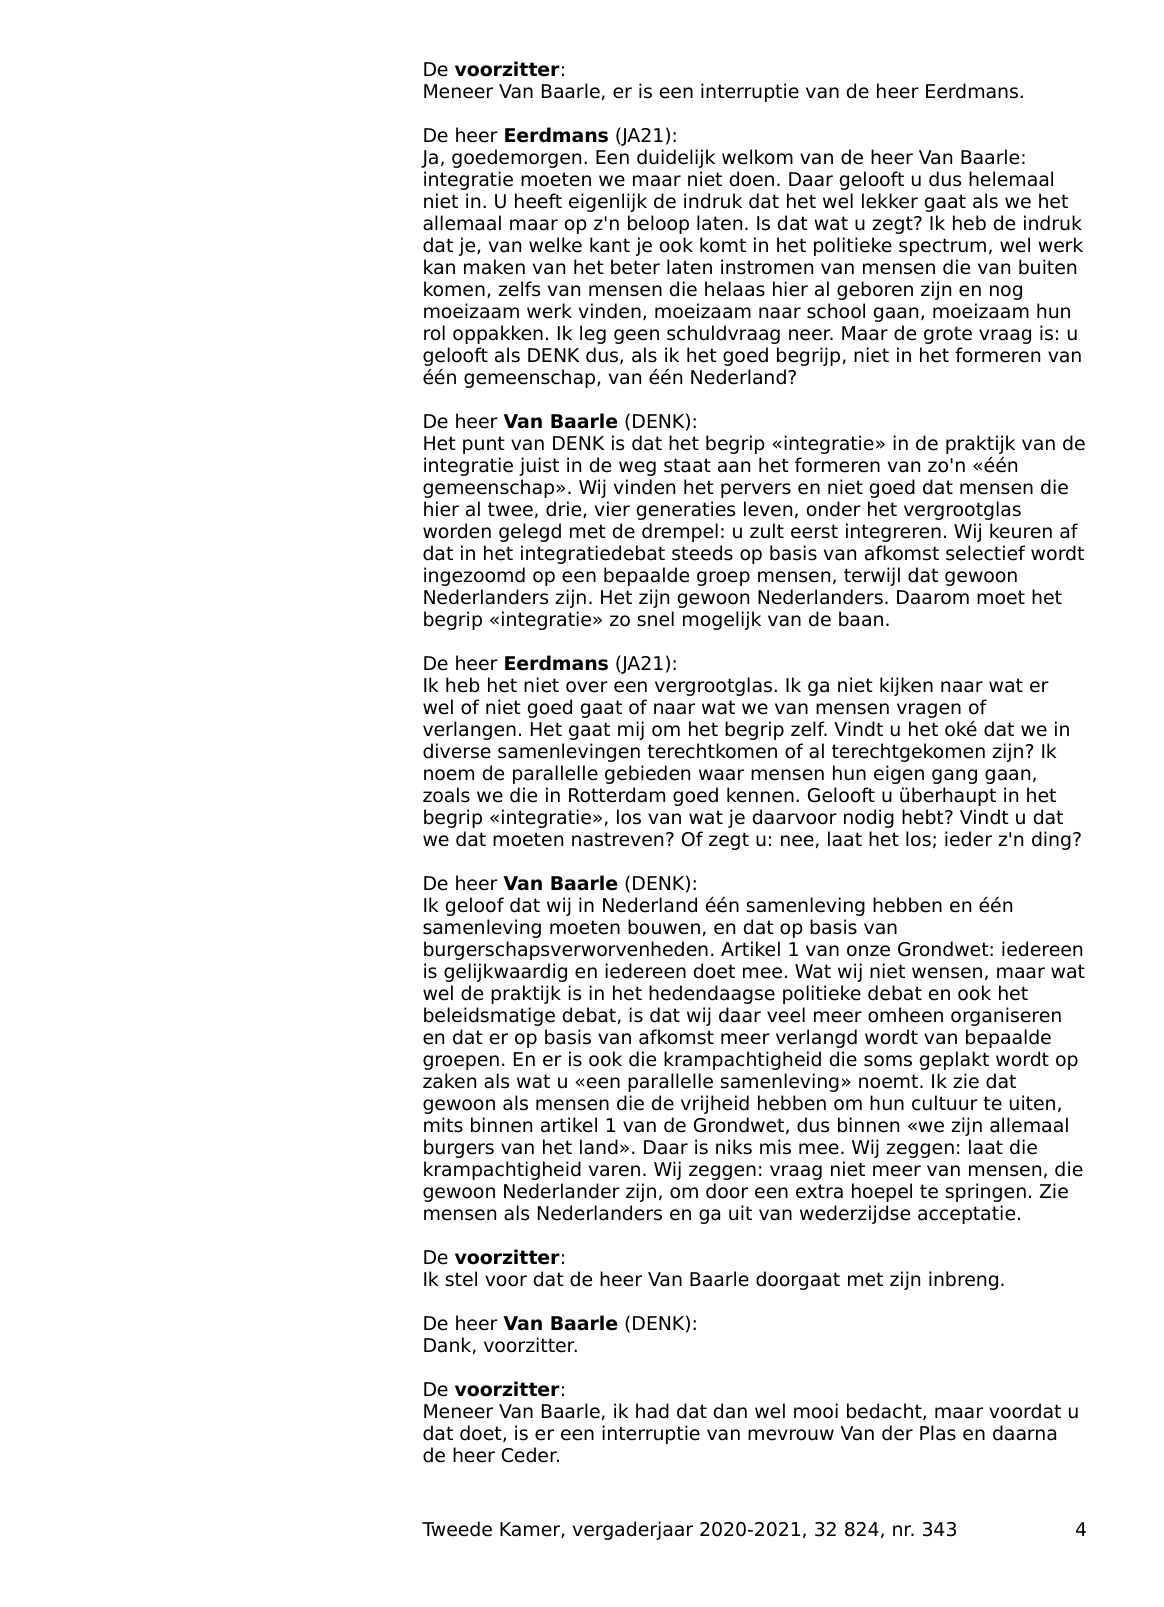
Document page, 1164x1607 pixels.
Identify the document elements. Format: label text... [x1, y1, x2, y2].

text Dank, voorzitter. [422, 1335, 1087, 1357]
text De heer Van Baarle (DENK): [422, 873, 1087, 895]
text De heer Van Baarle (DENK): [422, 411, 1087, 433]
text De voorzitter: [422, 1379, 1087, 1401]
text Meneer Van Baarle, er is een interruptie van de heer Eerdmans. [422, 81, 1087, 103]
text Het punt van DENK is dat het begrip «integratie» in de praktijk van de integratie juist in de weg staat aan het formeren van zo'n «één gemeenschap». Wij vinden het pervers en niet goed dat mensen die hier al twee, drie, vier generaties leven, onder het vergrootglas worden gelegd met de drempel: u zult eerst integreren. Wij keuren af dat in het integratiedebat steeds op basis van afkomst selectief wordt ingezoomd op een bepaalde groep mensen, terwijl dat gewoon Nederlanders zijn. Het zijn gewoon Nederlanders. Daarom moet het begrip «integratie» zo snel mogelijk van de baan. [422, 433, 1087, 631]
text Meneer Van Baarle, ik had dat dan wel mooi bedacht, maar voordat u dat doet, is er een interruptie van mevrouw Van der Plas en daarna de heer Ceder. [422, 1401, 1087, 1467]
text Ik stel voor dat de heer Van Baarle doorgaat met zijn inbreng. [422, 1269, 1087, 1291]
text Ik heb het niet over een vergrootglas. Ik ga niet kijken naar wat er wel of niet goed gaat of naar wat we van mensen vragen of verlangen. Het gaat mij om het begrip zelf. Vindt u het oké dat we in diverse samenlevingen terechtkomen of al terechtgekomen zijn? Ik noem de parallelle gebieden waar mensen hun eigen gang gaan, zoals we die in Rotterdam goed kennen. Gelooft u überhaupt in het begrip «integratie», los van wat je daarvoor nodig hebt? Vindt u dat we dat moeten nastreven? Of zegt u: nee, laat het los; ieder z'n ding? [422, 675, 1087, 851]
text De voorzitter: [422, 1247, 1087, 1269]
text De heer Van Baarle (DENK): [422, 1313, 1087, 1335]
text De heer Eerdmans (JA21): [422, 653, 1087, 675]
text De voorzitter: [422, 59, 1087, 81]
text Ja, goedemorgen. Een duidelijk welkom van de heer Van Baarle: integratie moeten we maar niet doen. Daar gelooft u dus helemaal niet in. U heeft eigenlijk de indruk dat het wel lekker gaat als we het allemaal maar op z'n beloop laten. Is dat wat u zegt? Ik heb de indruk dat je, van welke kant je ook komt in het politieke spectrum, wel werk kan maken van het beter laten instromen van mensen die van buiten komen, zelfs van mensen die helaas hier al geboren zijn en nog moeizaam werk vinden, moeizaam naar school gaan, moeizaam hun rol oppakken. Ik leg geen schuldvraag neer. Maar de grote vraag is: u gelooft als DENK dus, als ik het goed begrijp, niet in het formeren van één gemeenschap, van één Nederland? [422, 147, 1087, 389]
text Ik geloof dat wij in Nederland één samenleving hebben en één samenleving moeten bouwen, en dat op basis van burgerschapsverworvenheden. Artikel 1 van onze Grondwet: iedereen is gelijkwaardig en iedereen doet mee. Wat wij niet wensen, maar wat wel de praktijk is in het hedendaagse politieke debat en ook het beleidsmatige debat, is dat wij daar veel meer omheen organiseren en dat er op basis van afkomst meer verlangd wordt van bepaalde groepen. En er is ook die krampachtigheid die soms geplakt wordt op zaken als wat u «een parallelle samenleving» noemt. Ik zie dat gewoon als mensen die de vrijheid hebben om hun cultuur te uiten, mits binnen artikel 1 van de Grondwet, dus binnen «we zijn allemaal burgers van het land». Daar is niks mis mee. Wij zeggen: laat die krampachtigheid varen. Wij zeggen: vraag niet meer van mensen, die gewoon Nederlander zijn, om door een extra hoepel te springen. Zie mensen als Nederlanders en ga uit van wederzijdse acceptatie. [422, 895, 1087, 1225]
text De heer Eerdmans (JA21): [422, 125, 1087, 147]
